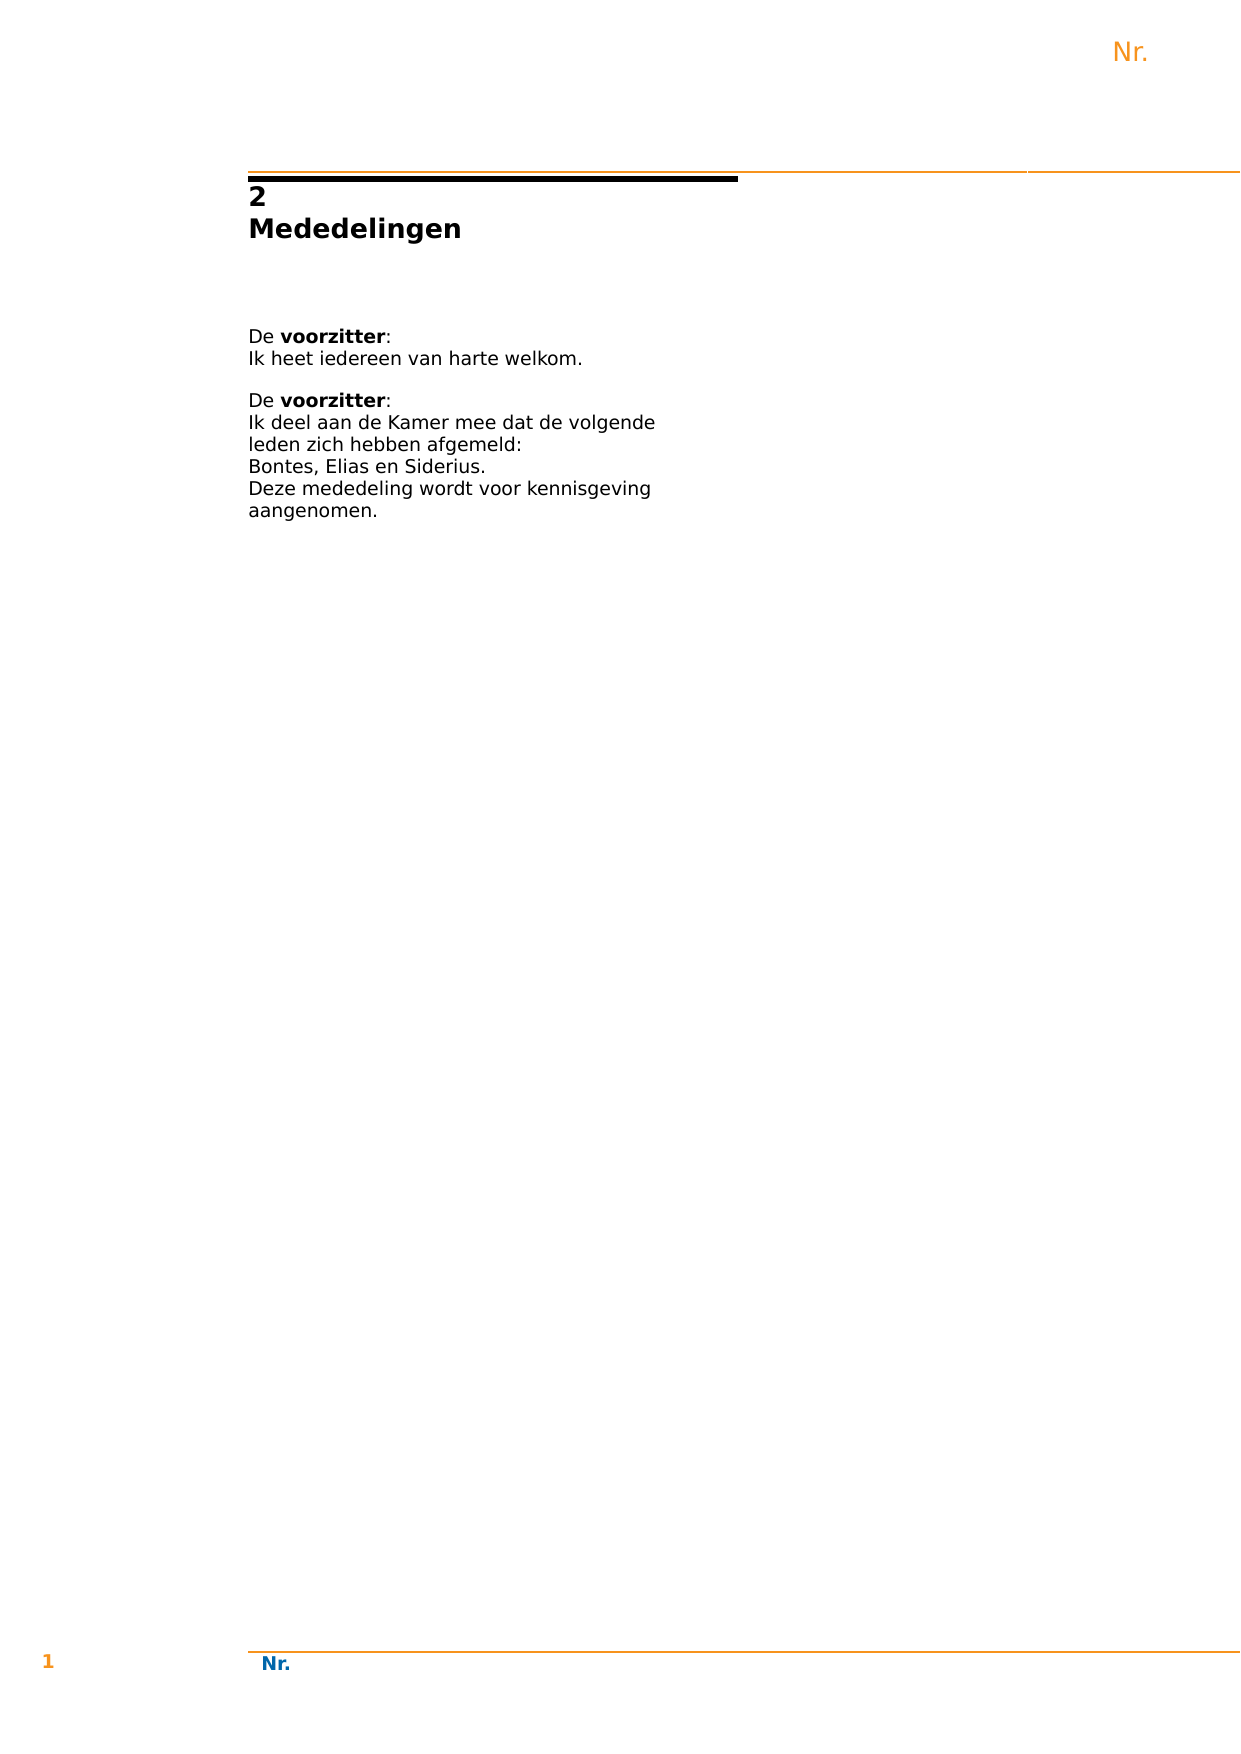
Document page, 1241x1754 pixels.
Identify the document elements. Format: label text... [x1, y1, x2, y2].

text Ik deel aan de Kamer mee dat de volgende leden zich hebben afgemeld: [248, 412, 691, 456]
text Bontes, Elias en Siderius. [248, 456, 691, 478]
text Ik heet iedereen van harte welkom. [248, 348, 691, 370]
text De voorzitter: [248, 390, 691, 412]
text Deze mededeling wordt voor kennisgeving aangenomen. [248, 478, 691, 522]
text De voorzitter: [248, 326, 691, 348]
title 2 Mededelingen [248, 182, 691, 244]
